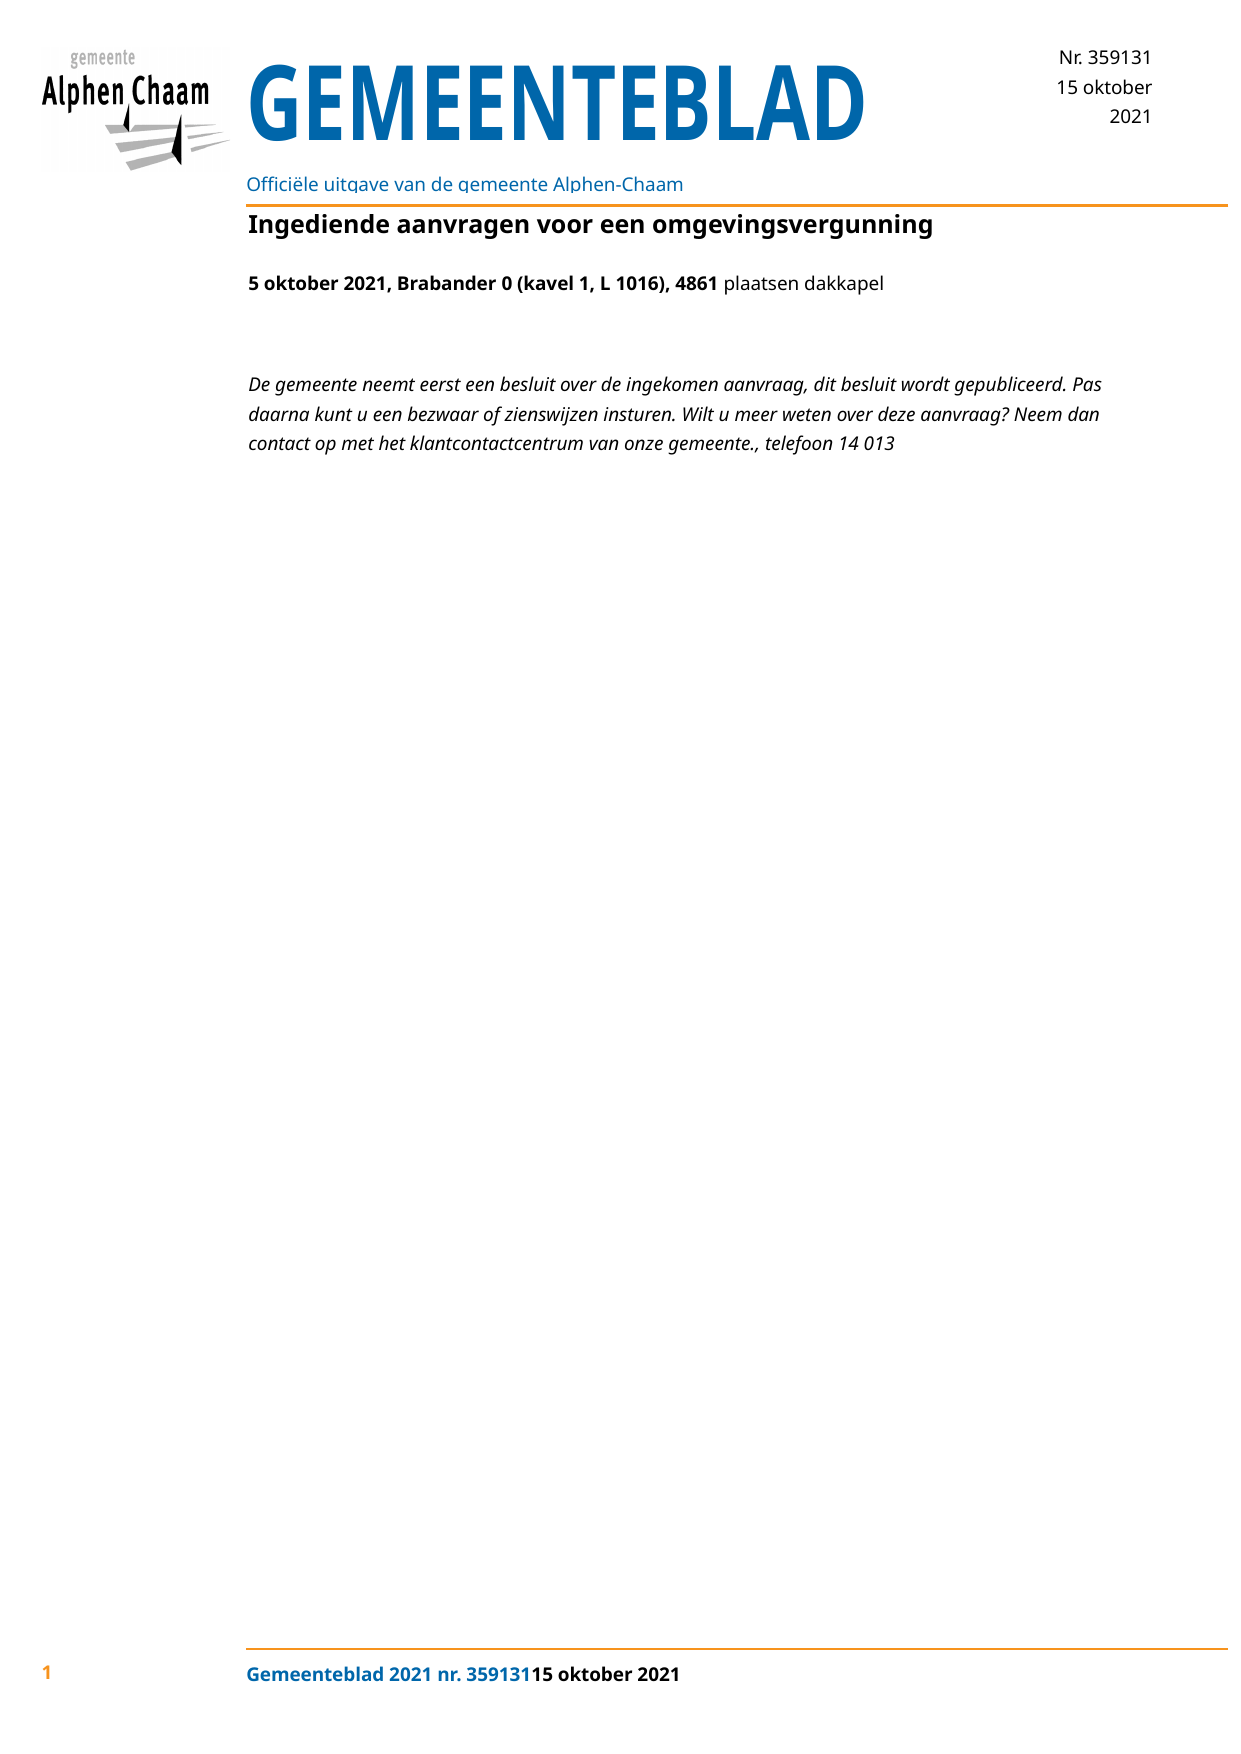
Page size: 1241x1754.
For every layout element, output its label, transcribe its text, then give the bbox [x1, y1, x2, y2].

text De gemeente neemt eerst een besluit over de ingekomen aanvraag, dit besluit wordt gepubliceerd. Pas daarna kunt u een bezwaar of zienswijzen insturen. Wilt u meer weten over deze aanvraag? Neem dan contact op met het klantcontactcentrum van onze gemeente., telefoon 14 013 [248, 371, 1152, 456]
picture [41, 47, 231, 172]
text Ingediende aanvragen voor een omgevingsvergunning [248, 207, 1152, 241]
text 5 oktober 2021, Brabander 0 (kavel 1, L 1016), 4861 plaatsen dakkapel [248, 270, 1152, 296]
